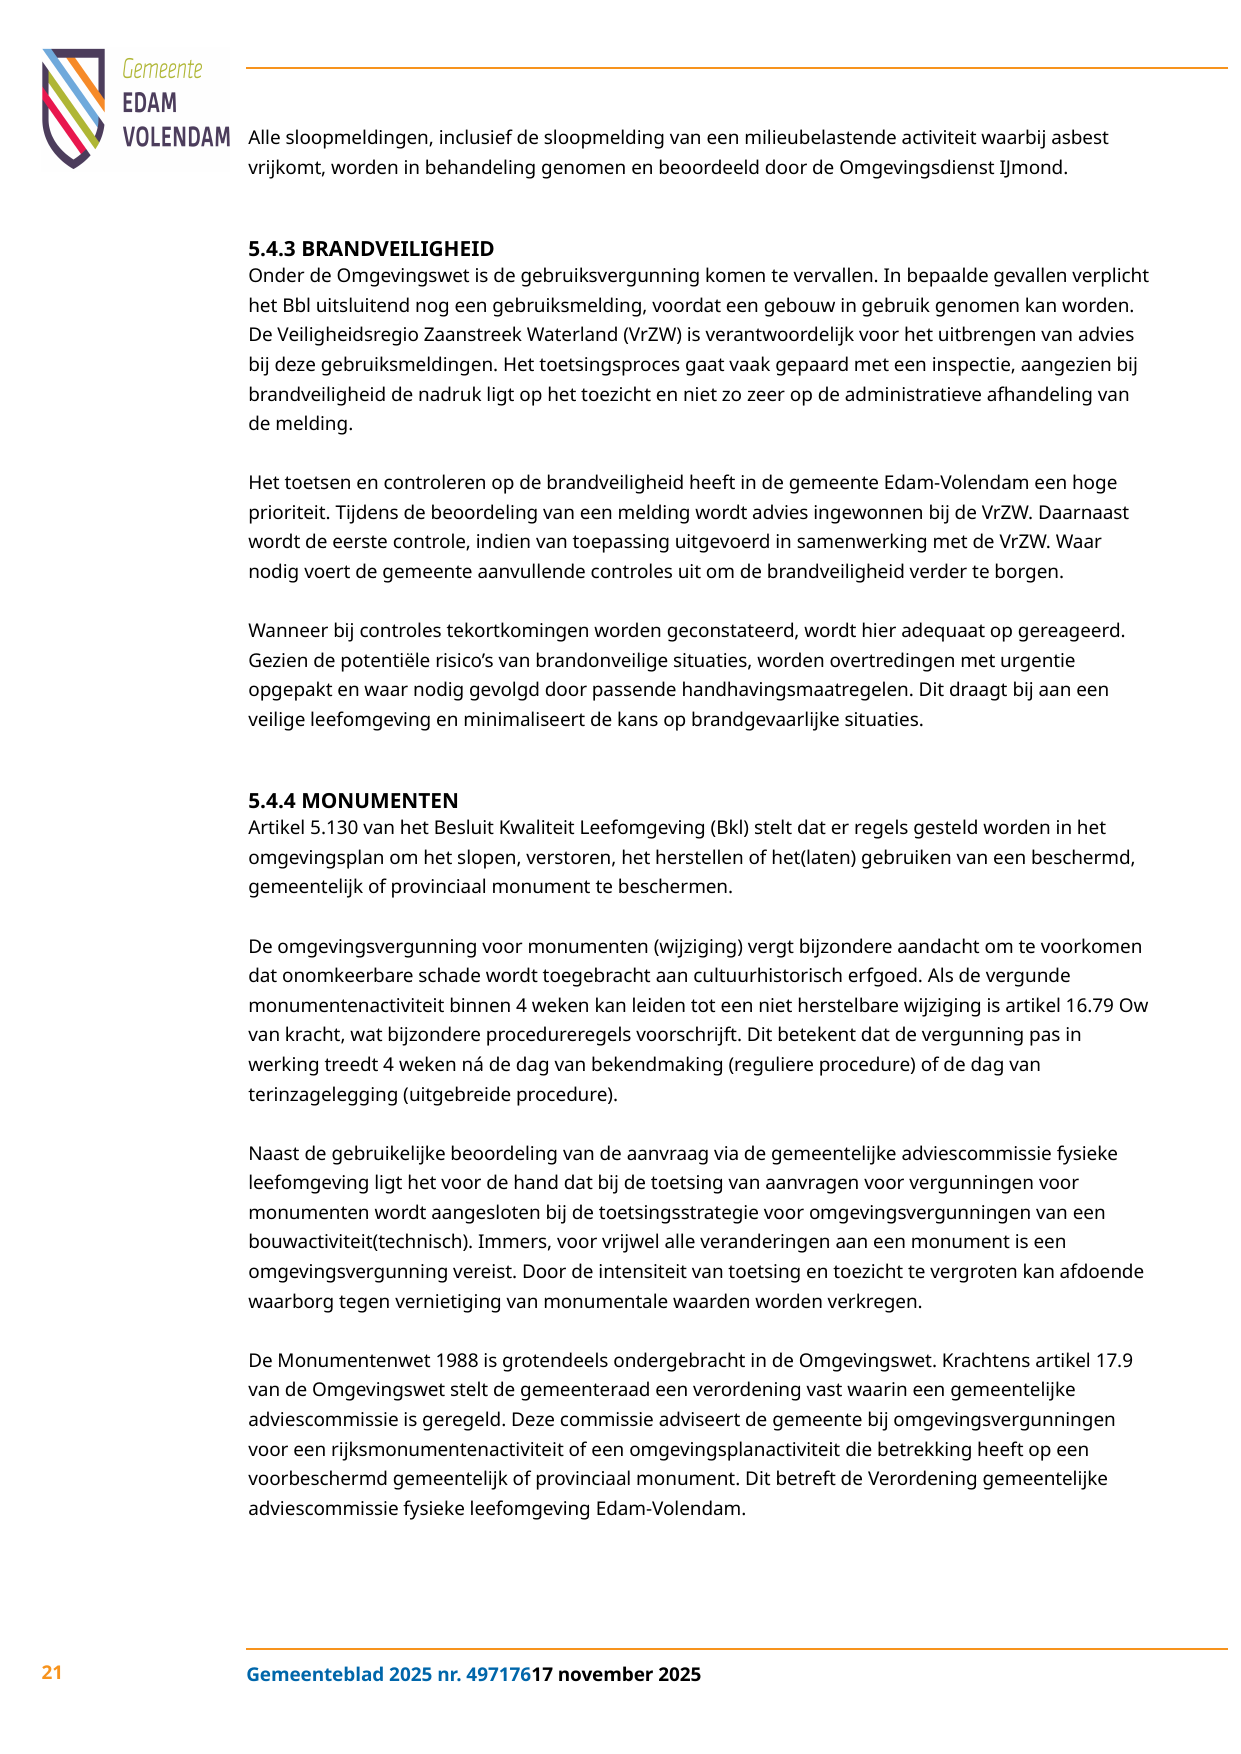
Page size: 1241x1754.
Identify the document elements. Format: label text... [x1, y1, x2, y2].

text Wanneer bij controles tekortkomingen worden geconstateerd, wordt hier adequaat op gereageerd. Gezien de potentiële risico’s van brandonveilige situaties, worden overtredingen met urgentie opgepakt en waar nodig gevolgd door passende handhavingsmaatregelen. Dit draagt bij aan een veilige leefomgeving en minimaliseert de kans op brandgevaarlijke situaties. [248, 617, 1152, 732]
text Naast de gebruikelijke beoordeling van de aanvraag via de gemeentelijke adviescommissie fysieke leefomgeving ligt het voor de hand dat bij de toetsing van aanvragen voor vergunningen voor monumenten wordt aangesloten bij de toetsingsstrategie voor omgevingsvergunningen van een bouwactiviteit(technisch). Immers, voor vrijwel alle veranderingen aan een monument is een omgevingsvergunning vereist. Door de intensiteit van toetsing en toezicht te vergroten kan afdoende waarborg tegen vernietiging van monumentale waarden worden verkregen. [248, 1140, 1152, 1314]
text Alle sloopmeldingen, inclusief de sloopmelding van een milieubelastende activiteit waarbij asbest vrijkomt, worden in behandeling genomen en beoordeeld door de Omgevingsdienst IJmond. [248, 124, 1152, 180]
picture [41, 47, 231, 172]
text De Monumentenwet 1988 is grotendeels ondergebracht in de Omgevingswet. Krachtens artikel 17.9 van de Omgevingswet stelt de gemeenteraad een verordening vast waarin een gemeentelijke adviescommissie is geregeld. Deze commissie adviseert de gemeente bij omgevingsvergunningen voor een rijksmonumentenactiviteit of een omgevingsplanactiviteit die betrekking heeft op een voorbeschermd gemeentelijk of provinciaal monument. Dit betreft de Verordening gemeentelijke adviescommissie fysieke leefomgeving Edam-Volendam. [248, 1347, 1152, 1521]
text 5.4.3 BRANDVEILIGHEID [248, 234, 1152, 262]
text Artikel 5.130 van het Besluit Kwaliteit Leefomgeving (Bkl) stelt dat er regels gesteld worden in het omgevingsplan om het slopen, verstoren, het herstellen of het(laten) gebruiken van een beschermd, gemeentelijk of provinciaal monument te beschermen. [248, 814, 1152, 899]
text Onder de Omgevingswet is de gebruiksvergunning komen te vervallen. In bepaalde gevallen verplicht het Bbl uitsluitend nog een gebruiksmelding, voordat een gebouw in gebruik genomen kan worden. De Veiligheidsregio Zaanstreek Waterland (VrZW) is verantwoordelijk voor het uitbrengen van advies bij deze gebruiksmeldingen. Het toetsingsproces gaat vaak gepaard met een inspectie, aangezien bij brandveiligheid de nadruk ligt op het toezicht en niet zo zeer op de administratieve afhandeling van de melding. [248, 262, 1152, 436]
text Het toetsen en controleren op de brandveiligheid heeft in de gemeente Edam-Volendam een hoge prioriteit. Tijdens de beoordeling van een melding wordt advies ingewonnen bij de VrZW. Daarnaast wordt de eerste controle, indien van toepassing uitgevoerd in samenwerking met de VrZW. Waar nodig voert de gemeente aanvullende controles uit om de brandveiligheid verder te borgen. [248, 469, 1152, 584]
text 5.4.4 MONUMENTEN [248, 786, 1152, 814]
text De omgevingsvergunning voor monumenten (wijziging) vergt bijzondere aandacht om te voorkomen dat onomkeerbare schade wordt toegebracht aan cultuurhistorisch erfgoed. Als de vergunde monumentenactiviteit binnen 4 weken kan leiden tot een niet herstelbare wijziging is artikel 16.79 Ow van kracht, wat bijzondere procedureregels voorschrijft. Dit betekent dat de vergunning pas in werking treedt 4 weken ná de dag van bekendmaking (reguliere procedure) of de dag van terinzagelegging (uitgebreide procedure). [248, 933, 1152, 1107]
